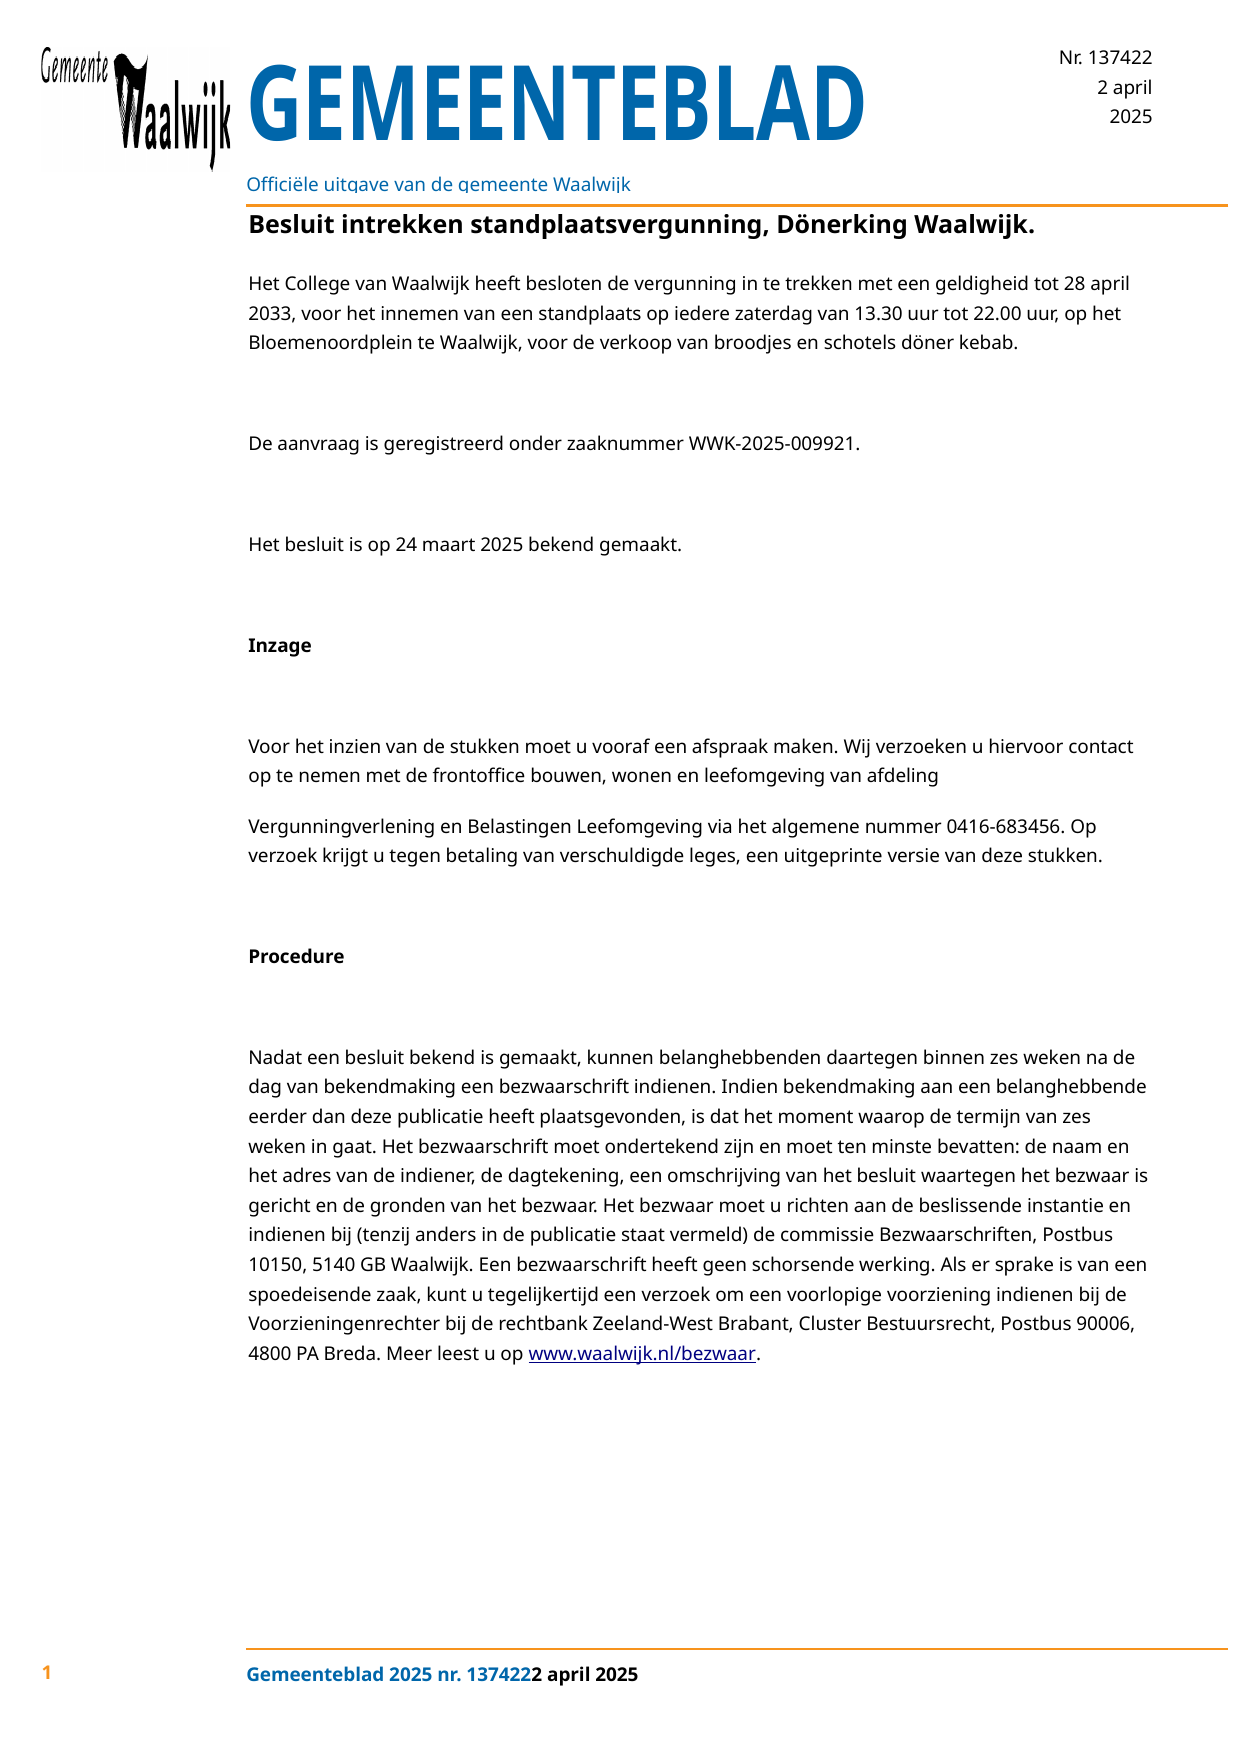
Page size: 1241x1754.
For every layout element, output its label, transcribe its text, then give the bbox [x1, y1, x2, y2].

text De aanvraag is geregistreerd onder zaaknummer WWK-2025-009921. [248, 430, 1152, 456]
text Procedure [248, 943, 1152, 969]
text Voor het inzien van de stukken moet u vooraf een afspraak maken. Wij verzoeken u hiervoor contact op te nemen met de frontoffice bouwen, wonen en leefomgeving van afdeling [248, 733, 1152, 788]
text Nadat een besluit bekend is gemaakt, kunnen belanghebbenden daartegen binnen zes weken na de dag van bekendmaking een bezwaarschrift indienen. Indien bekendmaking aan een belanghebbende eerder dan deze publicatie heeft plaatsgevonden, is dat het moment waarop de termijn van zes weken in gaat. Het bezwaarschrift moet ondertekend zijn en moet ten minste bevatten: de naam en het adres van de indiener, de dagtekening, een omschrijving van het besluit waartegen het bezwaar is gericht en de gronden van het bezwaar. Het bezwaar moet u richten aan de beslissende instantie en indienen bij (tenzij anders in de publicatie staat vermeld) de commissie Bezwaarschriften, Postbus 10150, 5140 GB Waalwijk. Een bezwaarschrift heeft geen schorsende werking. Als er sprake is van een spoedeisende zaak, kunt u tegelijkertijd een verzoek om een voorlopige voorziening indienen bij de Voorzieningenrechter bij de rechtbank Zeeland-West Brabant, Cluster Bestuursrecht, Postbus 90006, 4800 PA Breda. Meer leest u op www.waalwijk.nl/bezwaar. [248, 1044, 1152, 1366]
text Inzage [248, 632, 1152, 658]
text Het besluit is op 24 maart 2025 bekend gemaakt. [248, 531, 1152, 557]
text Het College van Waalwijk heeft besloten de vergunning in te trekken met een geldigheid tot 28 april 2033, voor het innemen van een standplaats op iedere zaterdag van 13.30 uur tot 22.00 uur, op het Bloemenoordplein te Waalwijk, voor de verkoop van broodjes en schotels döner kebab. [248, 270, 1152, 355]
picture [41, 47, 231, 172]
text Vergunningverlening en Belastingen Leefomgeving via het algemene nummer 0416-683456. Op verzoek krijgt u tegen betaling van verschuldigde leges, een uitgeprinte versie van deze stukken. [248, 813, 1152, 868]
text Besluit intrekken standplaatsvergunning, Dönerking Waalwijk. [248, 207, 1152, 241]
